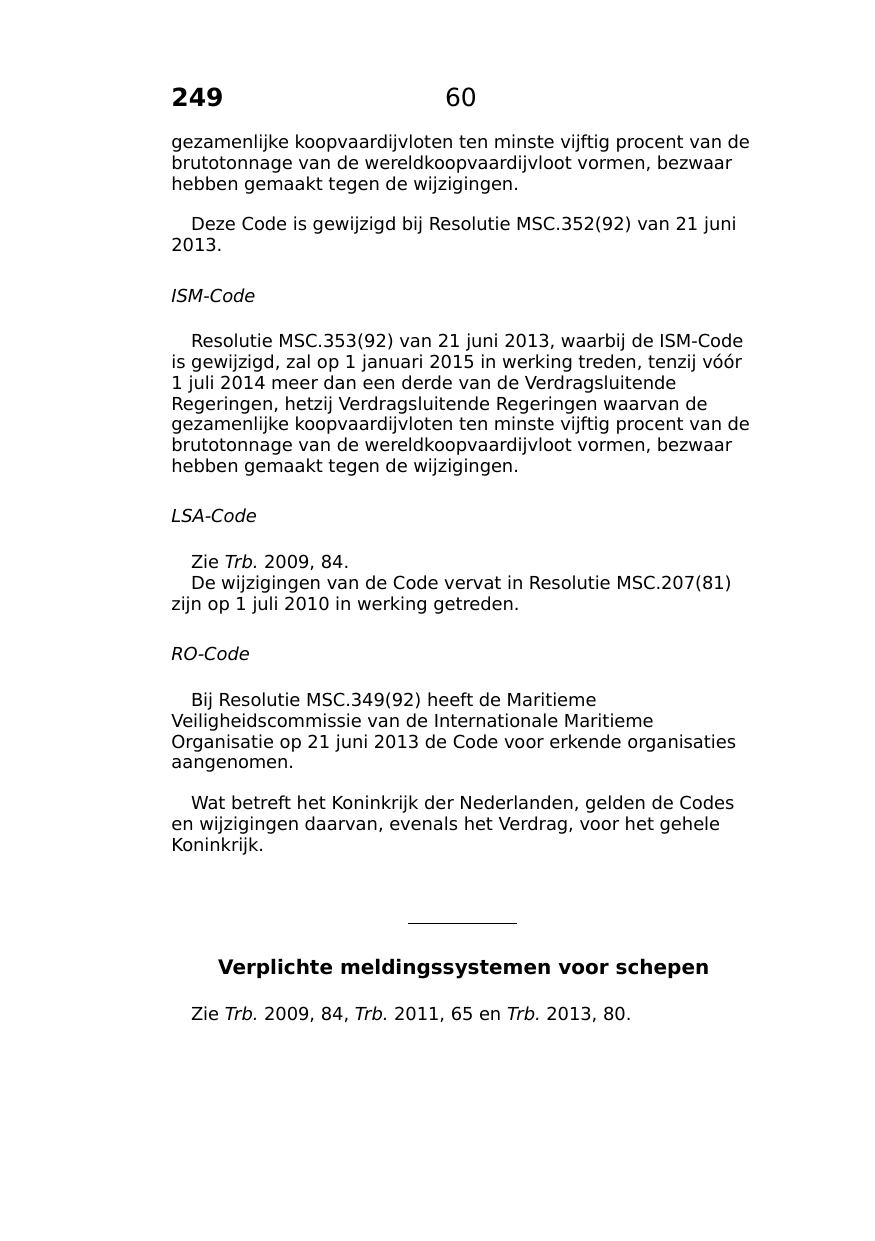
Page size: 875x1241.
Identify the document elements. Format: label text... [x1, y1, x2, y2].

text Bij Resolutie MSC.349(92) heeft de Maritieme Veiligheidscommissie van de Internationale Maritieme Organisatie op 21 juni 2013 de Code voor erkende organisaties aangenomen. [171, 690, 756, 773]
text Zie Trb. 2009, 84. [171, 552, 756, 573]
text gezamenlijke koopvaardijvloten ten minste vijftig procent van de brutotonnage van de wereldkoopvaardijvloot vormen, bezwaar hebben gemaakt tegen de wijzigingen. [171, 132, 756, 194]
text Wat betreft het Koninkrijk der Nederlanden, gelden de Codes en wijzigingen daarvan, evenals het Verdrag, voor het gehele Koninkrijk. [171, 793, 756, 855]
subtitle LSA-Code [171, 506, 756, 527]
subtitle ISM-Code [171, 286, 756, 306]
text De wijzigingen van de Code vervat in Resolutie MSC.207(81) zijn op 1 juli 2010 in werking getreden. [171, 573, 756, 614]
subtitle RO-Code [171, 644, 756, 665]
text Resolutie MSC.353(92) van 21 juni 2013, waarbij de ISM-Code is gewijzigd, zal op 1 januari 2015 in werking treden, tenzij vóór 1 juli 2014 meer dan een derde van de Verdragsluitende Regeringen, hetzij Verdragsluitende Regeringen waarvan de gezamenlijke koopvaardijvloten ten minste vijftig procent van de brutotonnage van de wereldkoopvaardijvloot vormen, bezwaar hebben gemaakt tegen de wijzigingen. [171, 331, 756, 476]
text Zie Trb. 2009, 84, Trb. 2011, 65 en Trb. 2013, 80. [171, 1004, 756, 1025]
text Deze Code is gewijzigd bij Resolutie MSC.352(92) van 21 juni 2013. [171, 214, 756, 256]
subtitle Verplichte meldingssystemen voor schepen [171, 956, 756, 979]
